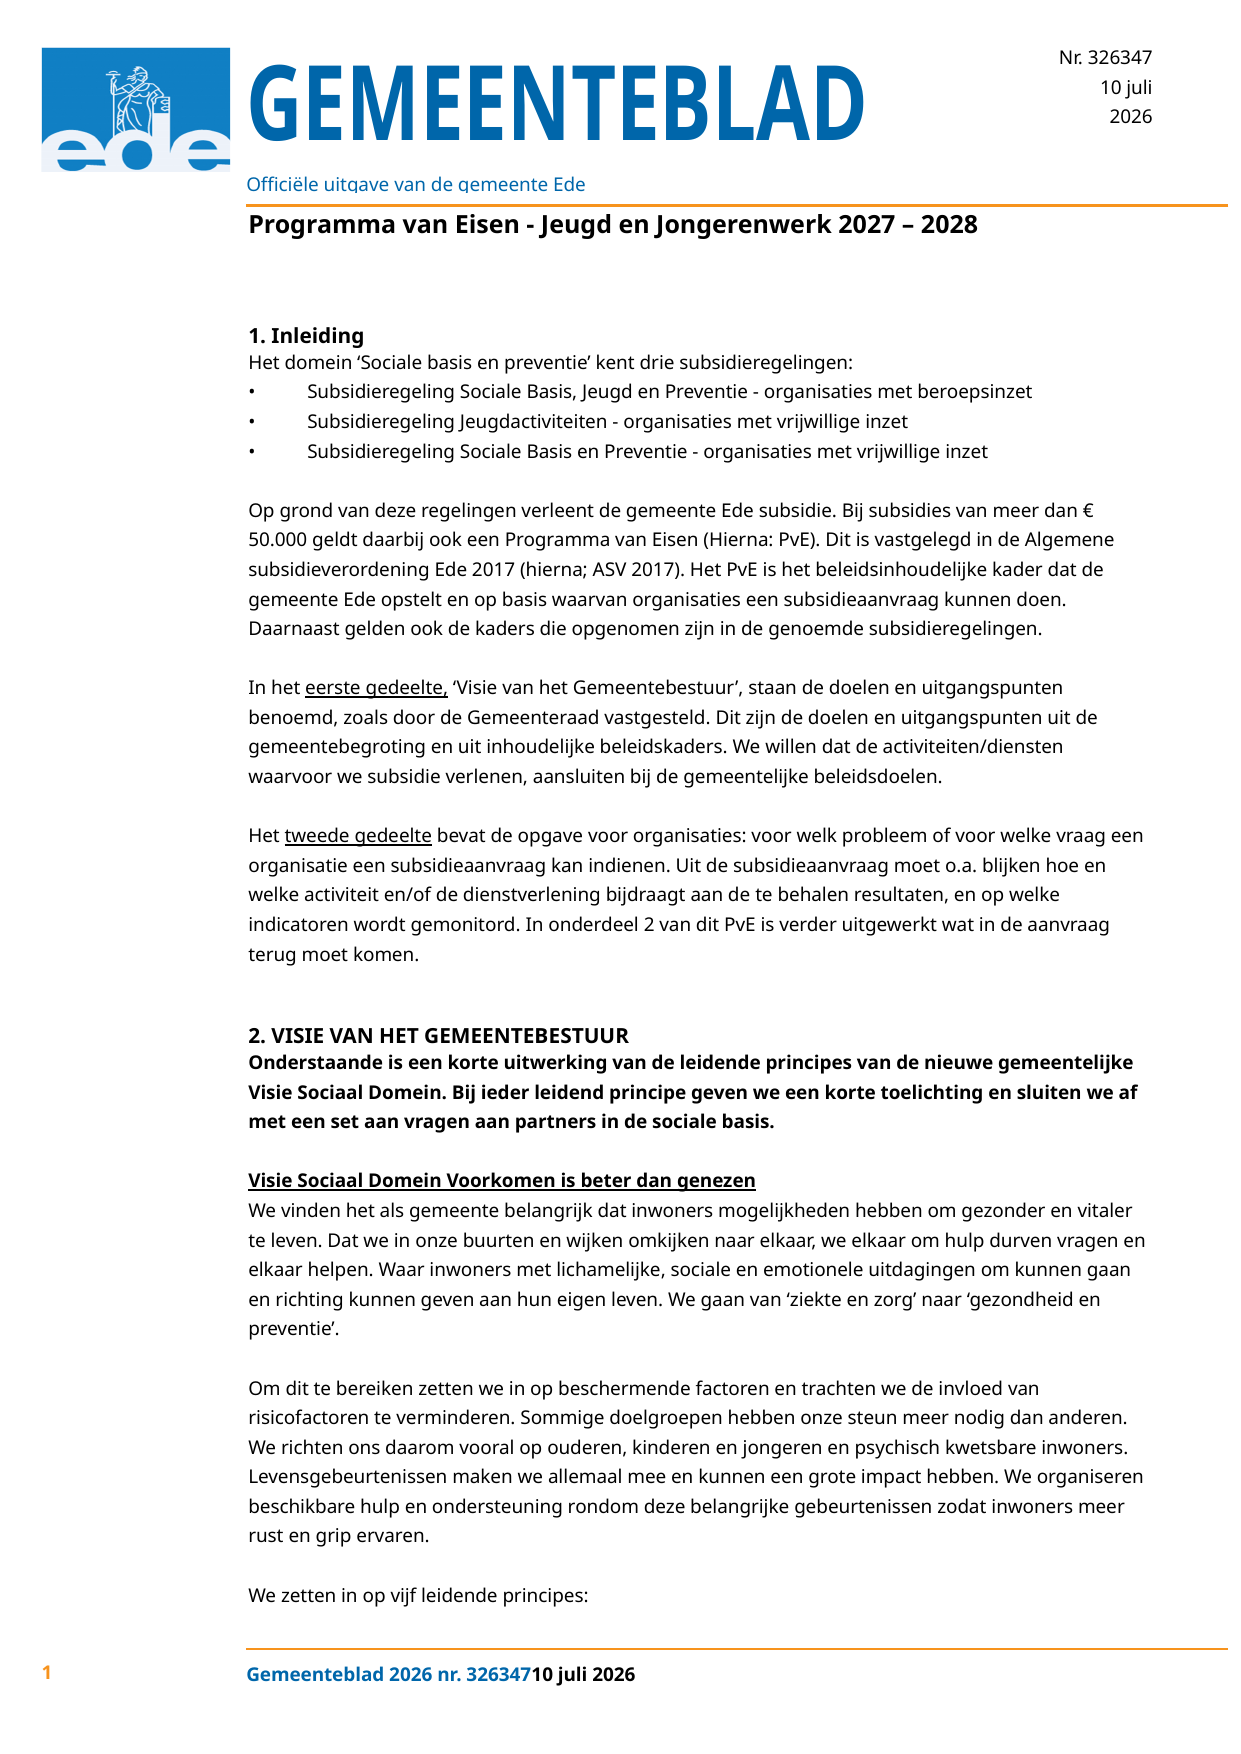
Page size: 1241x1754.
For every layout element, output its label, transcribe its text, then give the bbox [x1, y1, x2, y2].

text We zetten in op vijf leidende principes: [248, 1582, 1152, 1607]
text We vinden het als gemeente belangrijk dat inwoners mogelijkheden hebben om gezonder en vitaler te leven. Dat we in onze buurten en wijken omkijken naar elkaar, we elkaar om hulp durven vragen en elkaar helpen. Waar inwoners met lichamelijke, sociale en emotionele uitdagingen om kunnen gaan en richting kunnen geven aan hun eigen leven. We gaan van ‘ziekte en zorg’ naar ‘gezondheid en preventie’. [248, 1197, 1152, 1341]
list Subsidieregeling Sociale Basis en Preventie - organisaties met vrijwillige inzet [248, 438, 1152, 464]
text Om dit te bereiken zetten we in op beschermende factoren en trachten we de invloed van risicofactoren te verminderen. Sommige doelgroepen hebben onze steun meer nodig dan anderen. We richten ons daarom vooral op ouderen, kinderen en jongeren en psychisch kwetsbare inwoners. Levensgebeurtenissen maken we allemaal mee en kunnen een grote impact hebben. We organiseren beschikbare hulp en ondersteuning rondom deze belangrijke gebeurtenissen zodat inwoners meer rust en grip ervaren. [248, 1375, 1152, 1548]
text Programma van Eisen - Jeugd en Jongerenwerk 2027 – 2028 [248, 207, 1152, 241]
text 1. Inleiding [248, 321, 1152, 349]
text In het eerste gedeelte, ‘Visie van het Gemeentebestuur’, staan de doelen en uitgangspunten benoemd, zoals door de Gemeenteraad vastgesteld. Dit zijn de doelen en uitgangspunten uit de gemeentebegroting en uit inhoudelijke beleidskaders. We willen dat de activiteiten/diensten waarvoor we subsidie verlenen, aansluiten bij de gemeentelijke beleidsdoelen. [248, 674, 1152, 789]
text 2. VISIE VAN HET GEMEENTEBESTUUR [248, 1021, 1152, 1049]
text Visie Sociaal Domein Voorkomen is beter dan genezen [248, 1168, 1152, 1193]
list Subsidieregeling Jeugdactiviteiten - organisaties met vrijwillige inzet [248, 408, 1152, 434]
text Onderstaande is een korte uitwerking van de leidende principes van de nieuwe gemeentelijke Visie Sociaal Domein. Bij ieder leidend principe geven we een korte toelichting en sluiten we af met een set aan vragen aan partners in de sociale basis. [248, 1049, 1152, 1134]
list Subsidieregeling Sociale Basis, Jeugd en Preventie - organisaties met beroepsinzet [248, 379, 1152, 404]
text Het domein ‘Sociale basis en preventie’ kent drie subsidieregelingen: [248, 349, 1152, 375]
text Het tweede gedeelte bevat de opgave voor organisaties: voor welk probleem of voor welke vraag een organisatie een subsidieaanvraag kan indienen. Uit de subsidieaanvraag moet o.a. blijken hoe en welke activiteit en/of de dienstverlening bijdraagt aan de te behalen resultaten, en op welke indicatoren wordt gemonitord. In onderdeel 2 van dit PvE is verder uitgewerkt wat in de aanvraag terug moet komen. [248, 822, 1152, 967]
text Op grond van deze regelingen verleent de gemeente Ede subsidie. Bij subsidies van meer dan € 50.000 geldt daarbij ook een Programma van Eisen (Hierna: PvE). Dit is vastgelegd in de Algemene subsidieverordening Ede 2017 (hierna; ASV 2017). Het PvE is het beleidsinhoudelijke kader dat de gemeente Ede opstelt en op basis waarvan organisaties een subsidieaanvraag kunnen doen. Daarnaast gelden ook de kaders die opgenomen zijn in de genoemde subsidieregelingen. [248, 497, 1152, 641]
picture [41, 47, 231, 172]
